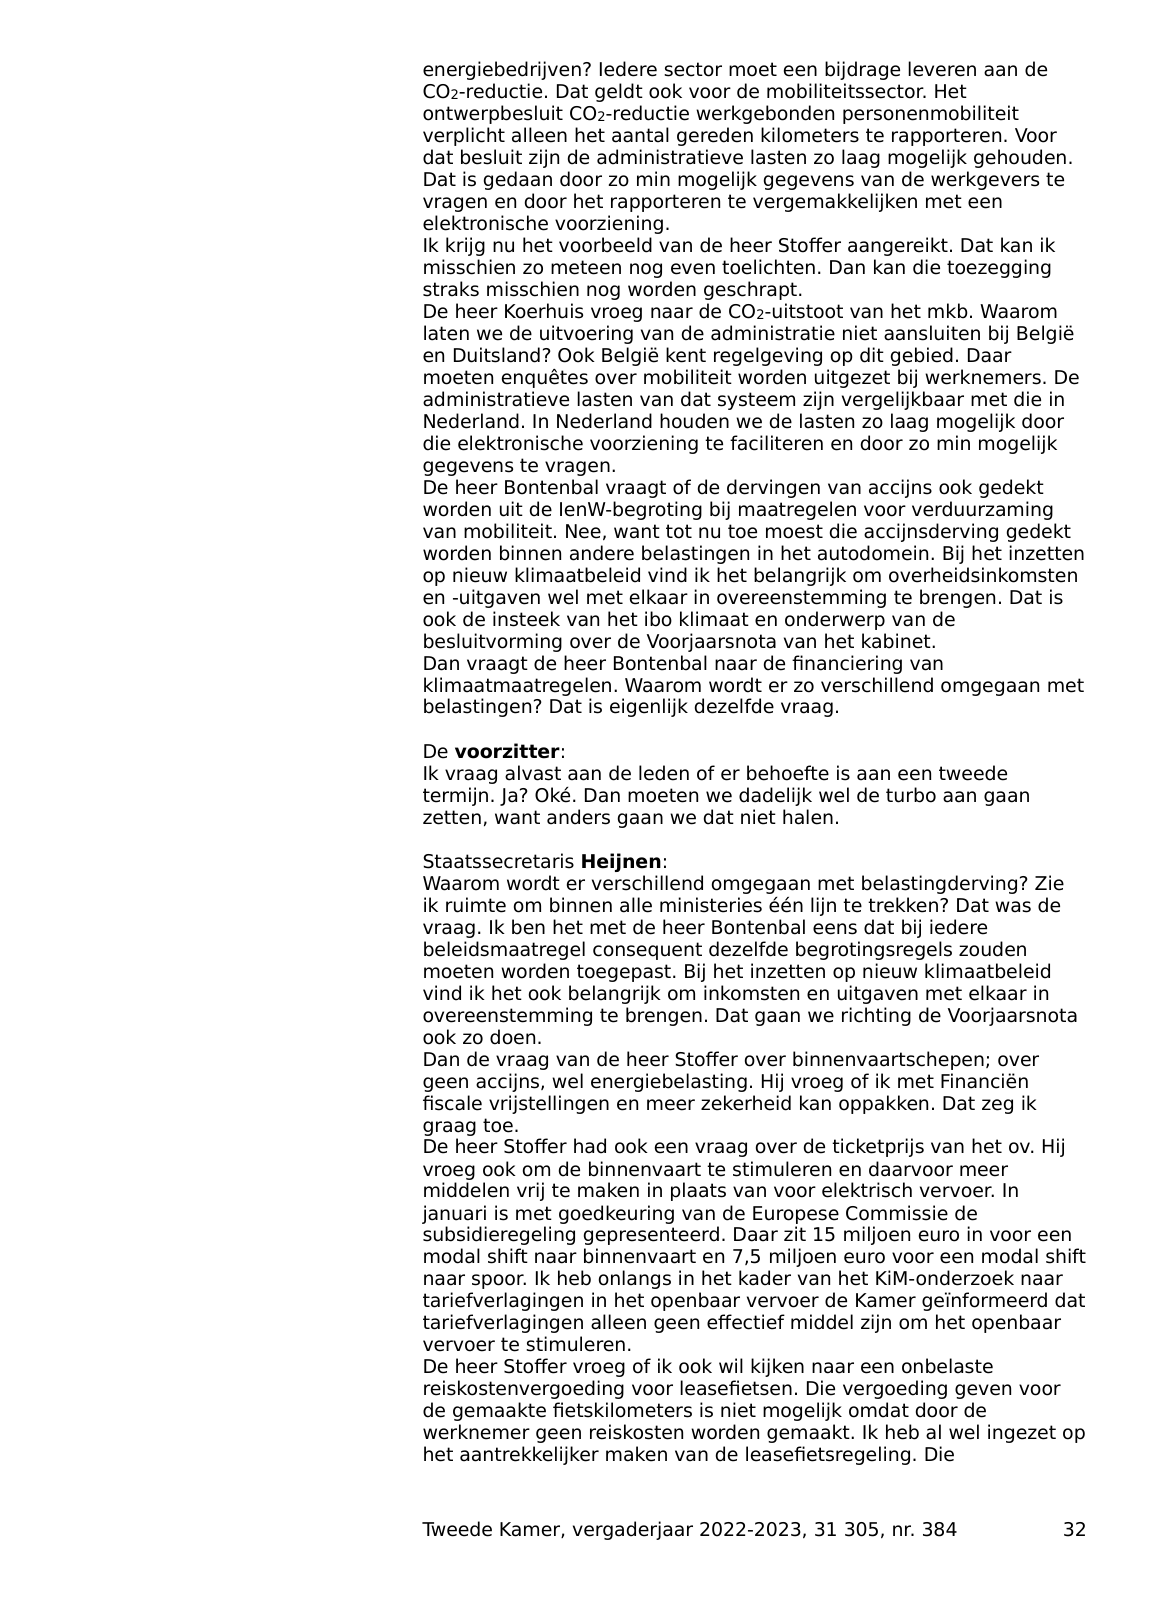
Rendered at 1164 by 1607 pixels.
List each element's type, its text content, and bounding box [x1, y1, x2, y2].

text Dan de vraag van de heer Stoffer over binnenvaartschepen; over geen accijns, wel energiebelasting. Hij vroeg of ik met Financiën fiscale vrijstellingen en meer zekerheid kan oppakken. Dat zeg ik graag toe. [422, 1048, 1087, 1136]
text Waarom wordt er verschillend omgegaan met belastingderving? Zie ik ruimte om binnen alle ministeries één lijn te trekken? Dat was de vraag. Ik ben het met de heer Bontenbal eens dat bij iedere beleidsmaatregel consequent dezelfde begrotingsregels zouden moeten worden toegepast. Bij het inzetten op nieuw klimaatbeleid vind ik het ook belangrijk om inkomsten en uitgaven met elkaar in overeenstemming te brengen. Dat gaan we richting de Voorjaarsnota ook zo doen. [422, 873, 1087, 1048]
text energiebedrijven? Iedere sector moet een bijdrage leveren aan de CO2-reductie. Dat geldt ook voor de mobiliteitssector. Het ontwerpbesluit CO2-reductie werkgebonden personenmobiliteit verplicht alleen het aantal gereden kilometers te rapporteren. Voor dat besluit zijn de administratieve lasten zo laag mogelijk gehouden. Dat is gedaan door zo min mogelijk gegevens van de werkgevers te vragen en door het rapporteren te vergemakkelijken met een elektronische voorziening. [422, 59, 1087, 235]
text De heer Koerhuis vroeg naar de CO2-uitstoot van het mkb. Waarom laten we de uitvoering van de administratie niet aansluiten bij België en Duitsland? Ook België kent regelgeving op dit gebied. Daar moeten enquêtes over mobiliteit worden uitgezet bij werknemers. De administratieve lasten van dat systeem zijn vergelijkbaar met die in Nederland. In Nederland houden we de lasten zo laag mogelijk door die elektronische voorziening te faciliteren en door zo min mogelijk gegevens te vragen. [422, 301, 1087, 477]
text De heer Stoffer had ook een vraag over de ticketprijs van het ov. Hij vroeg ook om de binnenvaart te stimuleren en daarvoor meer middelen vrij te maken in plaats van voor elektrisch vervoer. In januari is met goedkeuring van de Europese Commissie de subsidieregeling gepresenteerd. Daar zit 15 miljoen euro in voor een modal shift naar binnenvaart en 7,5 miljoen euro voor een modal shift naar spoor. Ik heb onlangs in het kader van het KiM-onderzoek naar tariefverlagingen in het openbaar vervoer de Kamer geïnformeerd dat tariefverlagingen alleen geen effectief middel zijn om het openbaar vervoer te stimuleren. [422, 1136, 1087, 1356]
text Staatssecretaris Heijnen: [422, 851, 1087, 873]
text Dan vraagt de heer Bontenbal naar de financiering van klimaatmaatregelen. Waarom wordt er zo verschillend omgegaan met belastingen? Dat is eigenlijk dezelfde vraag. [422, 652, 1087, 718]
text De voorzitter: [422, 741, 1087, 763]
text Ik krijg nu het voorbeeld van de heer Stoffer aangereikt. Dat kan ik misschien zo meteen nog even toelichten. Dan kan die toezegging straks misschien nog worden geschrapt. [422, 235, 1087, 301]
text De heer Bontenbal vraagt of de dervingen van accijns ook gedekt worden uit de IenW-begroting bij maatregelen voor verduurzaming van mobiliteit. Nee, want tot nu toe moest die accijnsderving gedekt worden binnen andere belastingen in het autodomein. Bij het inzetten op nieuw klimaatbeleid vind ik het belangrijk om overheidsinkomsten en -uitgaven wel met elkaar in overeenstemming te brengen. Dat is ook de insteek van het ibo klimaat en onderwerp van de besluitvorming over de Voorjaarsnota van het kabinet. [422, 477, 1087, 652]
text Ik vraag alvast aan de leden of er behoefte is aan een tweede termijn. Ja? Oké. Dan moeten we dadelijk wel de turbo aan gaan zetten, want anders gaan we dat niet halen. [422, 763, 1087, 828]
text De heer Stoffer vroeg of ik ook wil kijken naar een onbelaste reiskostenvergoeding voor leasefietsen. Die vergoeding geven voor de gemaakte fietskilometers is niet mogelijk omdat door de werknemer geen reiskosten worden gemaakt. Ik heb al wel ingezet op het aantrekkelijker maken van de leasefietsregeling. Die [422, 1356, 1087, 1466]
